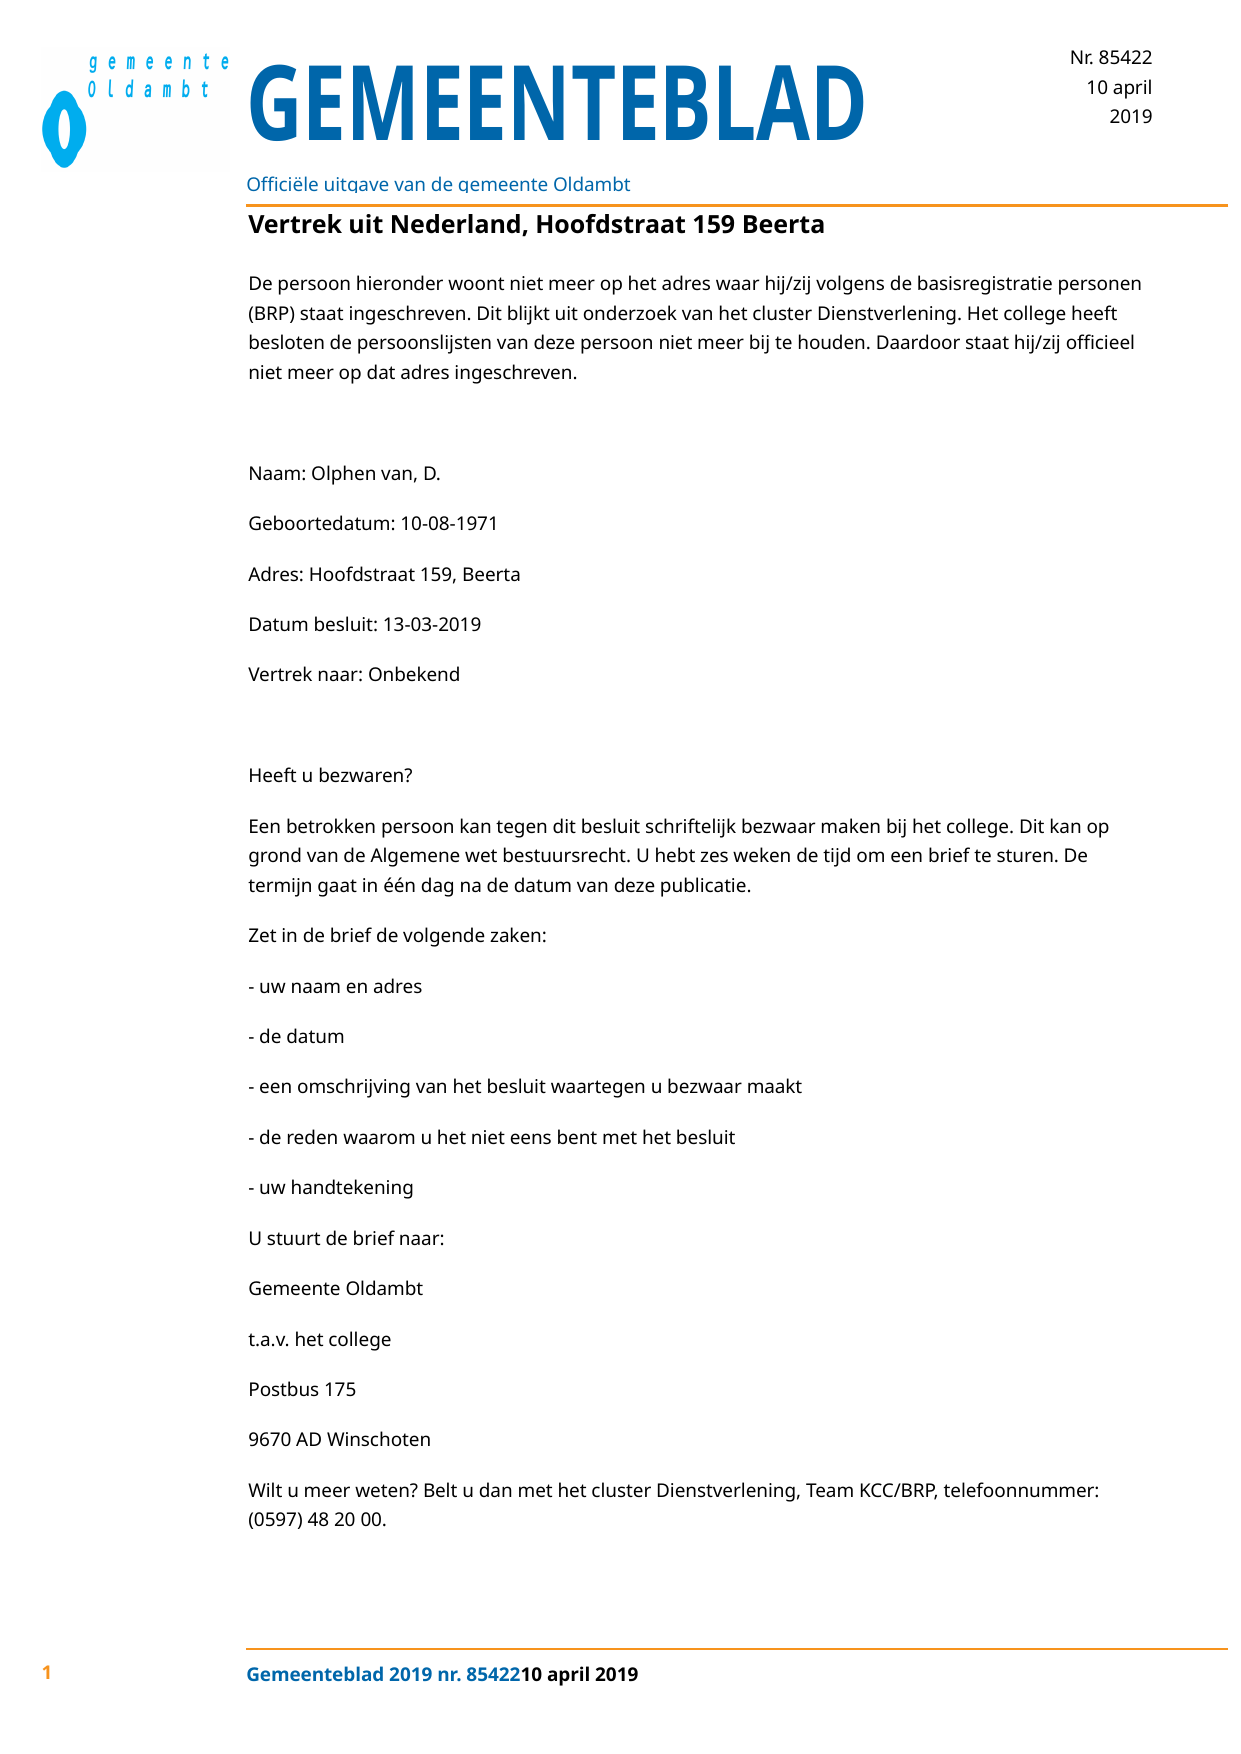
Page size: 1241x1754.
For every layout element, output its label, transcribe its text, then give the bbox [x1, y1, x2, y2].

text 9670 AD Winschoten [248, 1427, 1152, 1452]
text Datum besluit: 13-03-2019 [248, 611, 1152, 637]
text - een omschrijving van het besluit waartegen u bezwaar maakt [248, 1074, 1152, 1099]
text U stuurt de brief naar: [248, 1225, 1152, 1251]
text Geboortedatum: 10-08-1971 [248, 510, 1152, 536]
text Vertrek uit Nederland, Hoofdstraat 159 Beerta [248, 207, 1152, 241]
text Vertrek naar: Onbekend [248, 662, 1152, 687]
text Postbus 175 [248, 1376, 1152, 1402]
text Wilt u meer weten? Belt u dan met het cluster Dienstverlening, Team KCC/BRP, telefoonnummer: (0597) 48 20 00. [248, 1477, 1152, 1532]
text Zet in de brief de volgende zaken: [248, 922, 1152, 948]
text - uw handtekening [248, 1174, 1152, 1200]
text - uw naam en adres [248, 973, 1152, 998]
text Naam: Olphen van, D. [248, 460, 1152, 486]
text Een betrokken persoon kan tegen dit besluit schriftelijk bezwaar maken bij het college. Dit kan op grond van de Algemene wet bestuursrecht. U hebt zes weken de tijd om een brief te sturen. De termijn gaat in één dag na de datum van deze publicatie. [248, 813, 1152, 898]
text - de reden waarom u het niet eens bent met het besluit [248, 1124, 1152, 1150]
picture [41, 47, 231, 172]
text De persoon hieronder woont niet meer op het adres waar hij/zij volgens de basisregistratie personen (BRP) staat ingeschreven. Dit blijkt uit onderzoek van het cluster Dienstverlening. Het college heeft besloten de persoonslijsten van deze persoon niet meer bij te houden. Daardoor staat hij/zij officieel niet meer op dat adres ingeschreven. [248, 270, 1152, 385]
text t.a.v. het college [248, 1326, 1152, 1351]
text - de datum [248, 1023, 1152, 1049]
text Heeft u bezwaren? [248, 762, 1152, 788]
text Gemeente Oldambt [248, 1275, 1152, 1301]
text Adres: Hoofdstraat 159, Beerta [248, 561, 1152, 586]
